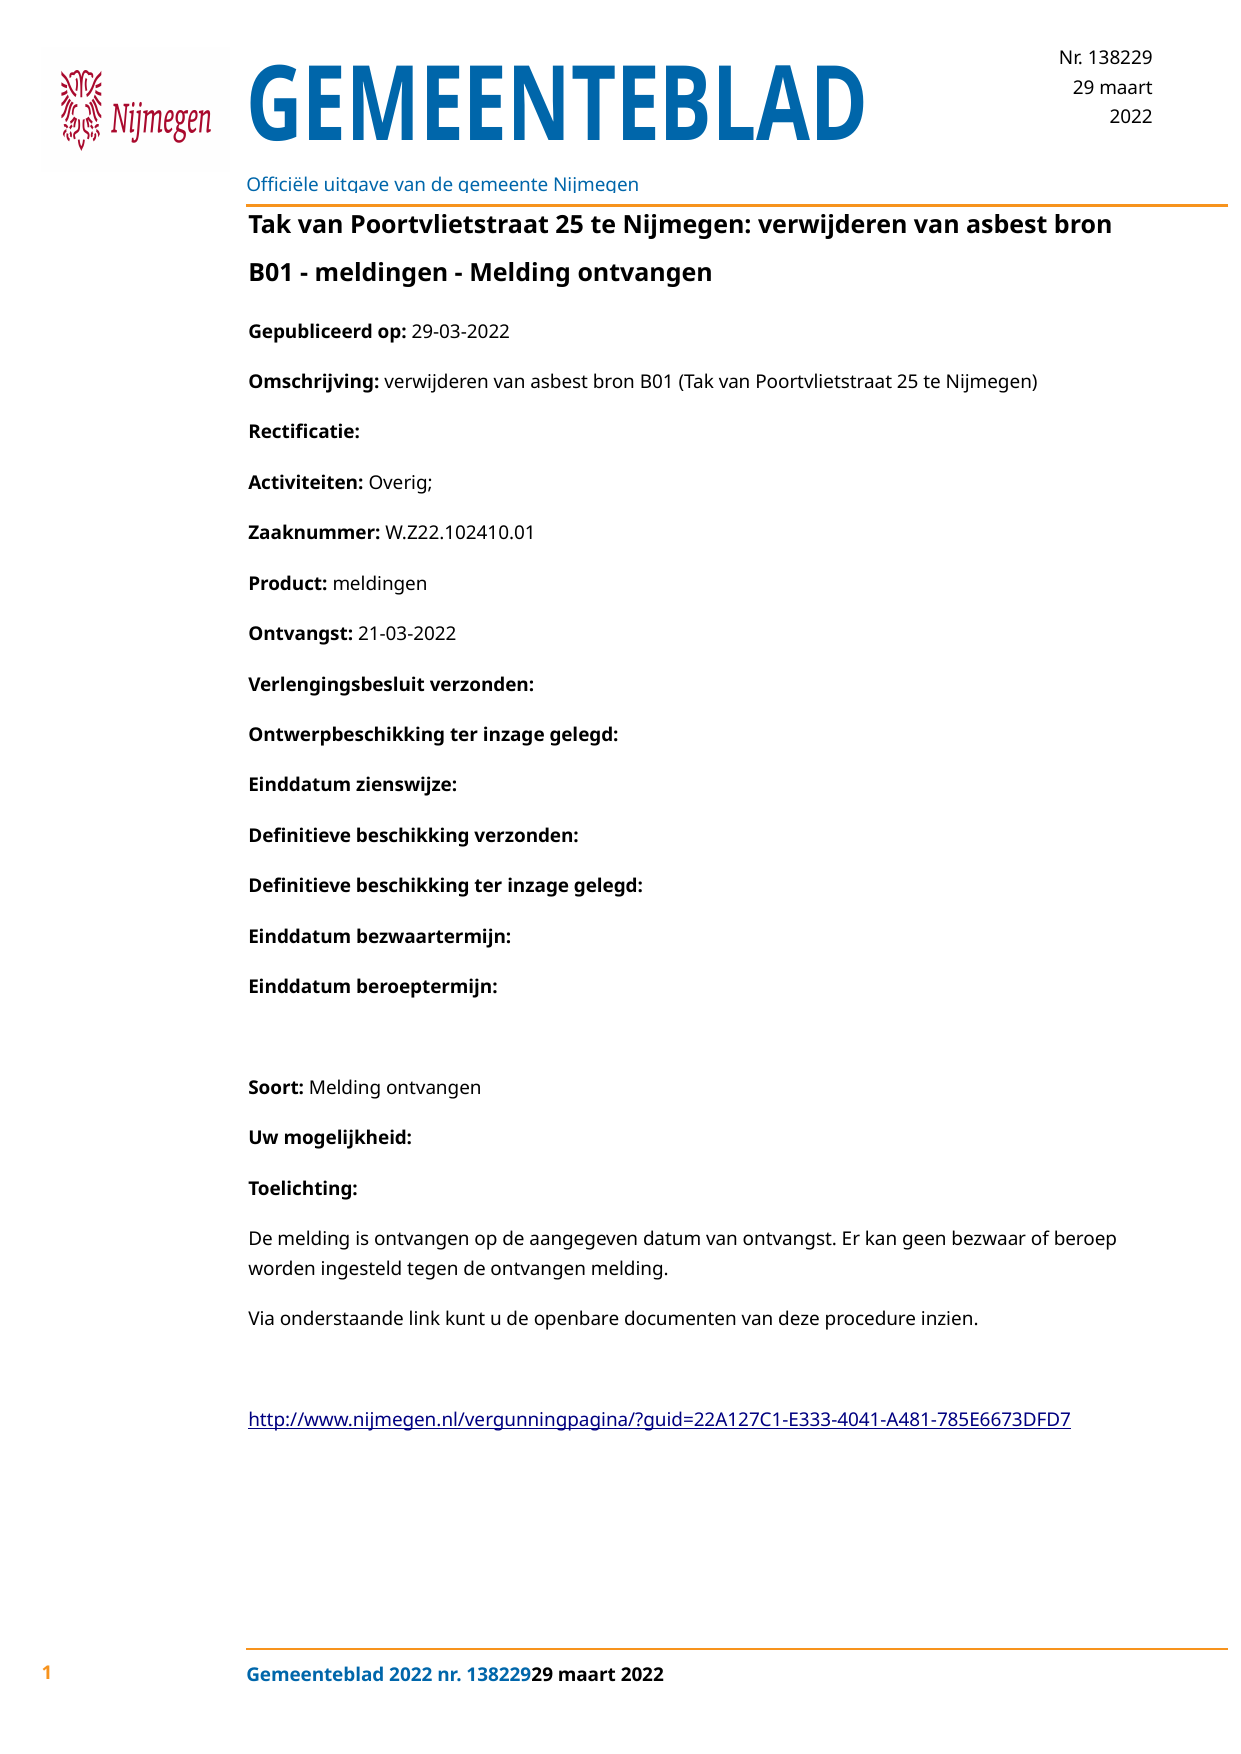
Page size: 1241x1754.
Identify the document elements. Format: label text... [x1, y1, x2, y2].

text Definitieve beschikking verzonden: [248, 822, 1152, 848]
text Einddatum beroeptermijn: [248, 973, 1152, 999]
text Via onderstaande link kunt u de openbare documenten van deze procedure inzien. [248, 1305, 1152, 1331]
text Gepubliceerd op: 29-03-2022 [248, 318, 1152, 344]
text De melding is ontvangen op de aangegeven datum van ontvangst. Er kan geen bezwaar of beroep worden ingesteld tegen de ontvangen melding. [248, 1225, 1152, 1281]
text Zaaknummer: W.Z22.102410.01 [248, 519, 1152, 545]
text Ontvangst: 21-03-2022 [248, 620, 1152, 646]
text Tak van Poortvlietstraat 25 te Nijmegen: verwijderen van asbest bron B01 - meldingen - Melding ontvangen [248, 207, 1152, 288]
text Soort: Melding ontvangen [248, 1074, 1152, 1100]
text http://www.nijmegen.nl/vergunningpagina/?guid=22A127C1-E333-4041-A481-785E6673DFD7 [248, 1406, 1152, 1432]
text Einddatum zienswijze: [248, 772, 1152, 797]
text Activiteiten: Overig; [248, 469, 1152, 495]
text Verlengingsbesluit verzonden: [248, 671, 1152, 697]
text Ontwerpbeschikking ter inzage gelegd: [248, 721, 1152, 747]
text Omschrijving: verwijderen van asbest bron B01 (Tak van Poortvlietstraat 25 te Nijmegen) [248, 368, 1152, 394]
text Rectificatie: [248, 419, 1152, 444]
text Toelichting: [248, 1175, 1152, 1201]
text Einddatum bezwaartermijn: [248, 923, 1152, 949]
text Definitieve beschikking ter inzage gelegd: [248, 872, 1152, 898]
picture [41, 47, 231, 172]
text Uw mogelijkheid: [248, 1124, 1152, 1150]
text Product: meldingen [248, 570, 1152, 596]
